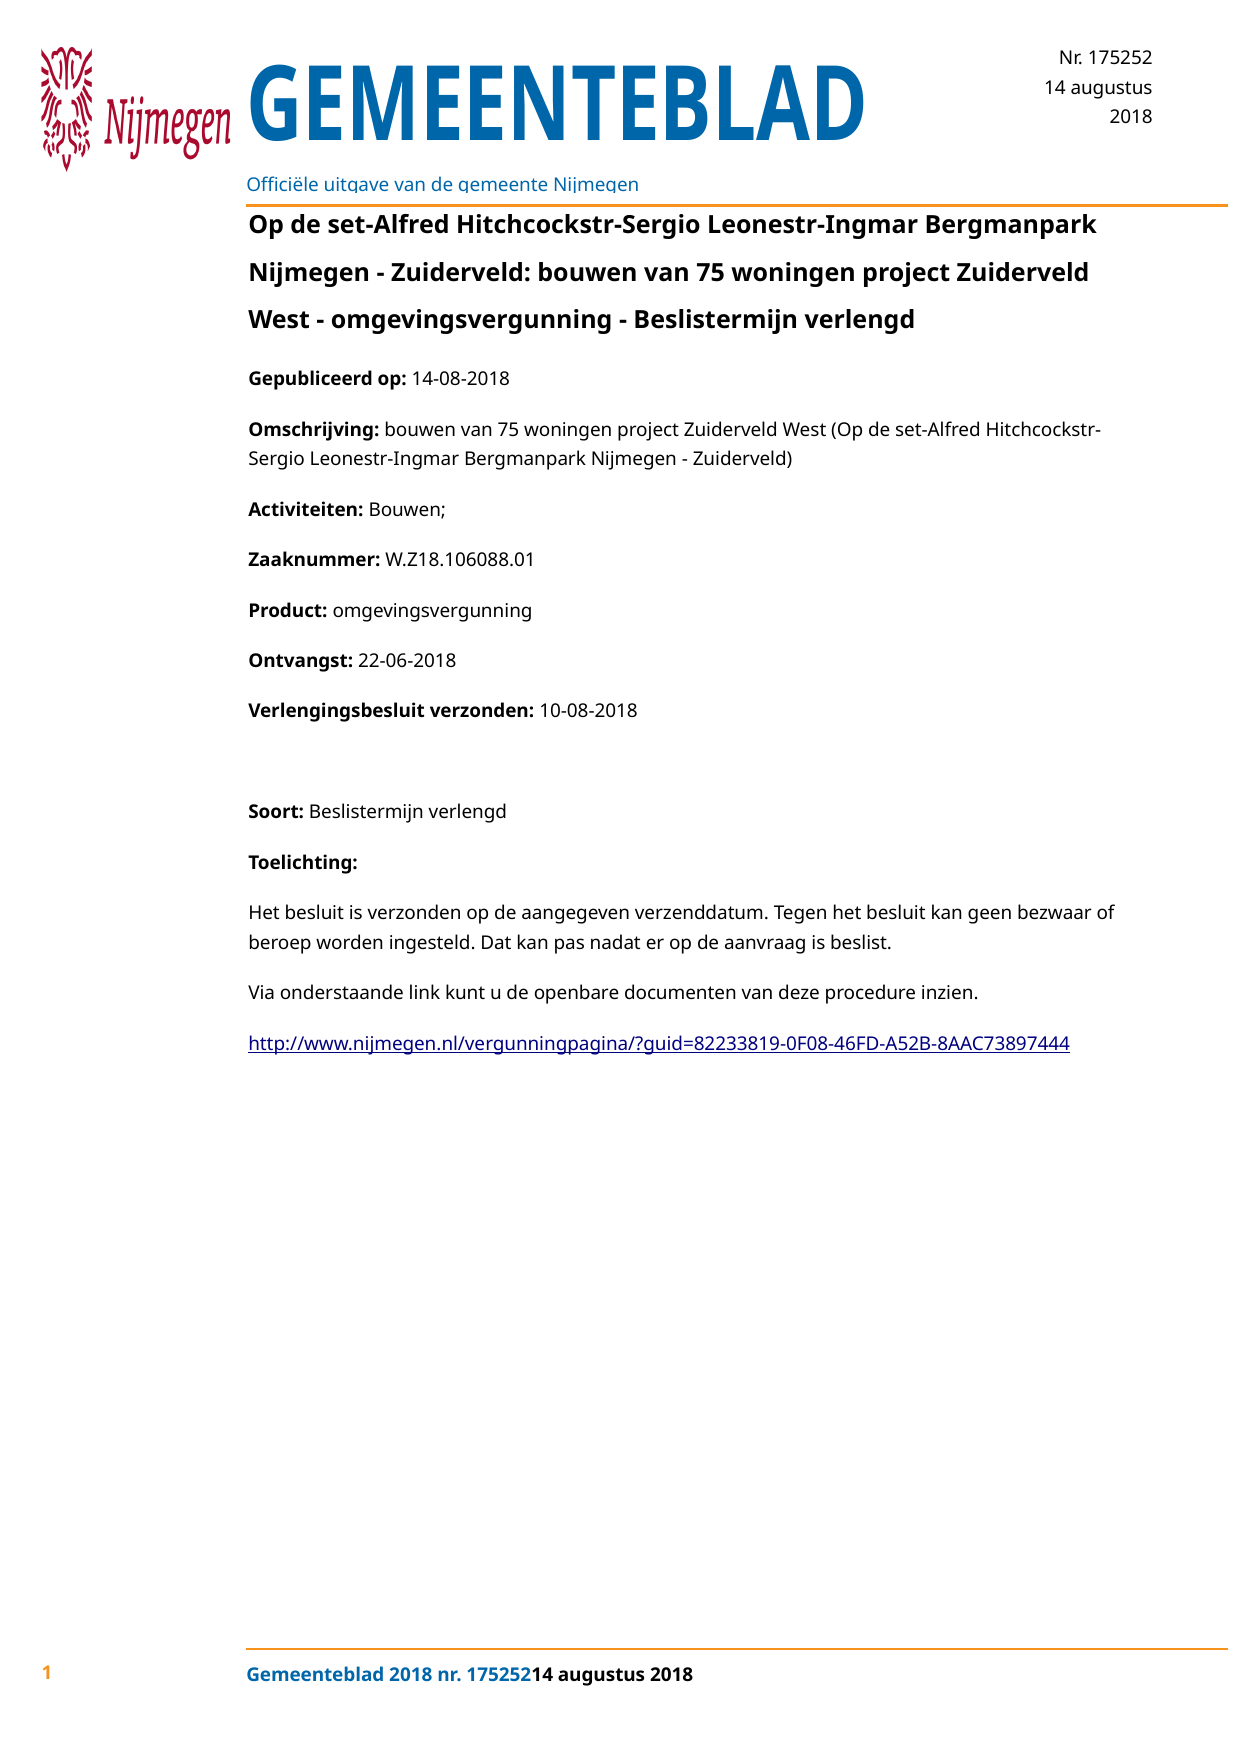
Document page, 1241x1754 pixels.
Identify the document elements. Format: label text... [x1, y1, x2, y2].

text Product: omgevingsvergunning [248, 597, 1152, 622]
text Op de set-Alfred Hitchcockstr-Sergio Leonestr-Ingmar Bergmanpark Nijmegen - Zuiderveld: bouwen van 75 woningen project Zuiderveld West - omgevingsvergunning - Beslistermijn verlengd [248, 207, 1152, 336]
text Ontvangst: 22-06-2018 [248, 647, 1152, 673]
text Activiteiten: Bouwen; [248, 496, 1152, 522]
text Gepubliceerd op: 14-08-2018 [248, 366, 1152, 391]
text Toelichting: [248, 849, 1152, 874]
text Soort: Beslistermijn verlengd [248, 798, 1152, 824]
text http://www.nijmegen.nl/vergunningpagina/?guid=82233819-0F08-46FD-A52B-8AAC73897444 [248, 1030, 1152, 1055]
text Het besluit is verzonden op de aangegeven verzenddatum. Tegen het besluit kan geen bezwaar of beroep worden ingesteld. Dat kan pas nadat er op de aanvraag is beslist. [248, 899, 1152, 954]
text Via onderstaande link kunt u de openbare documenten van deze procedure inzien. [248, 979, 1152, 1005]
text Omschrijving: bouwen van 75 woningen project Zuiderveld West (Op de set-Alfred Hitchcockstr-Sergio Leonestr-Ingmar Bergmanpark Nijmegen - Zuiderveld) [248, 416, 1152, 471]
picture [41, 47, 231, 172]
text Verlengingsbesluit verzonden: 10-08-2018 [248, 698, 1152, 723]
text Zaaknummer: W.Z18.106088.01 [248, 546, 1152, 572]
